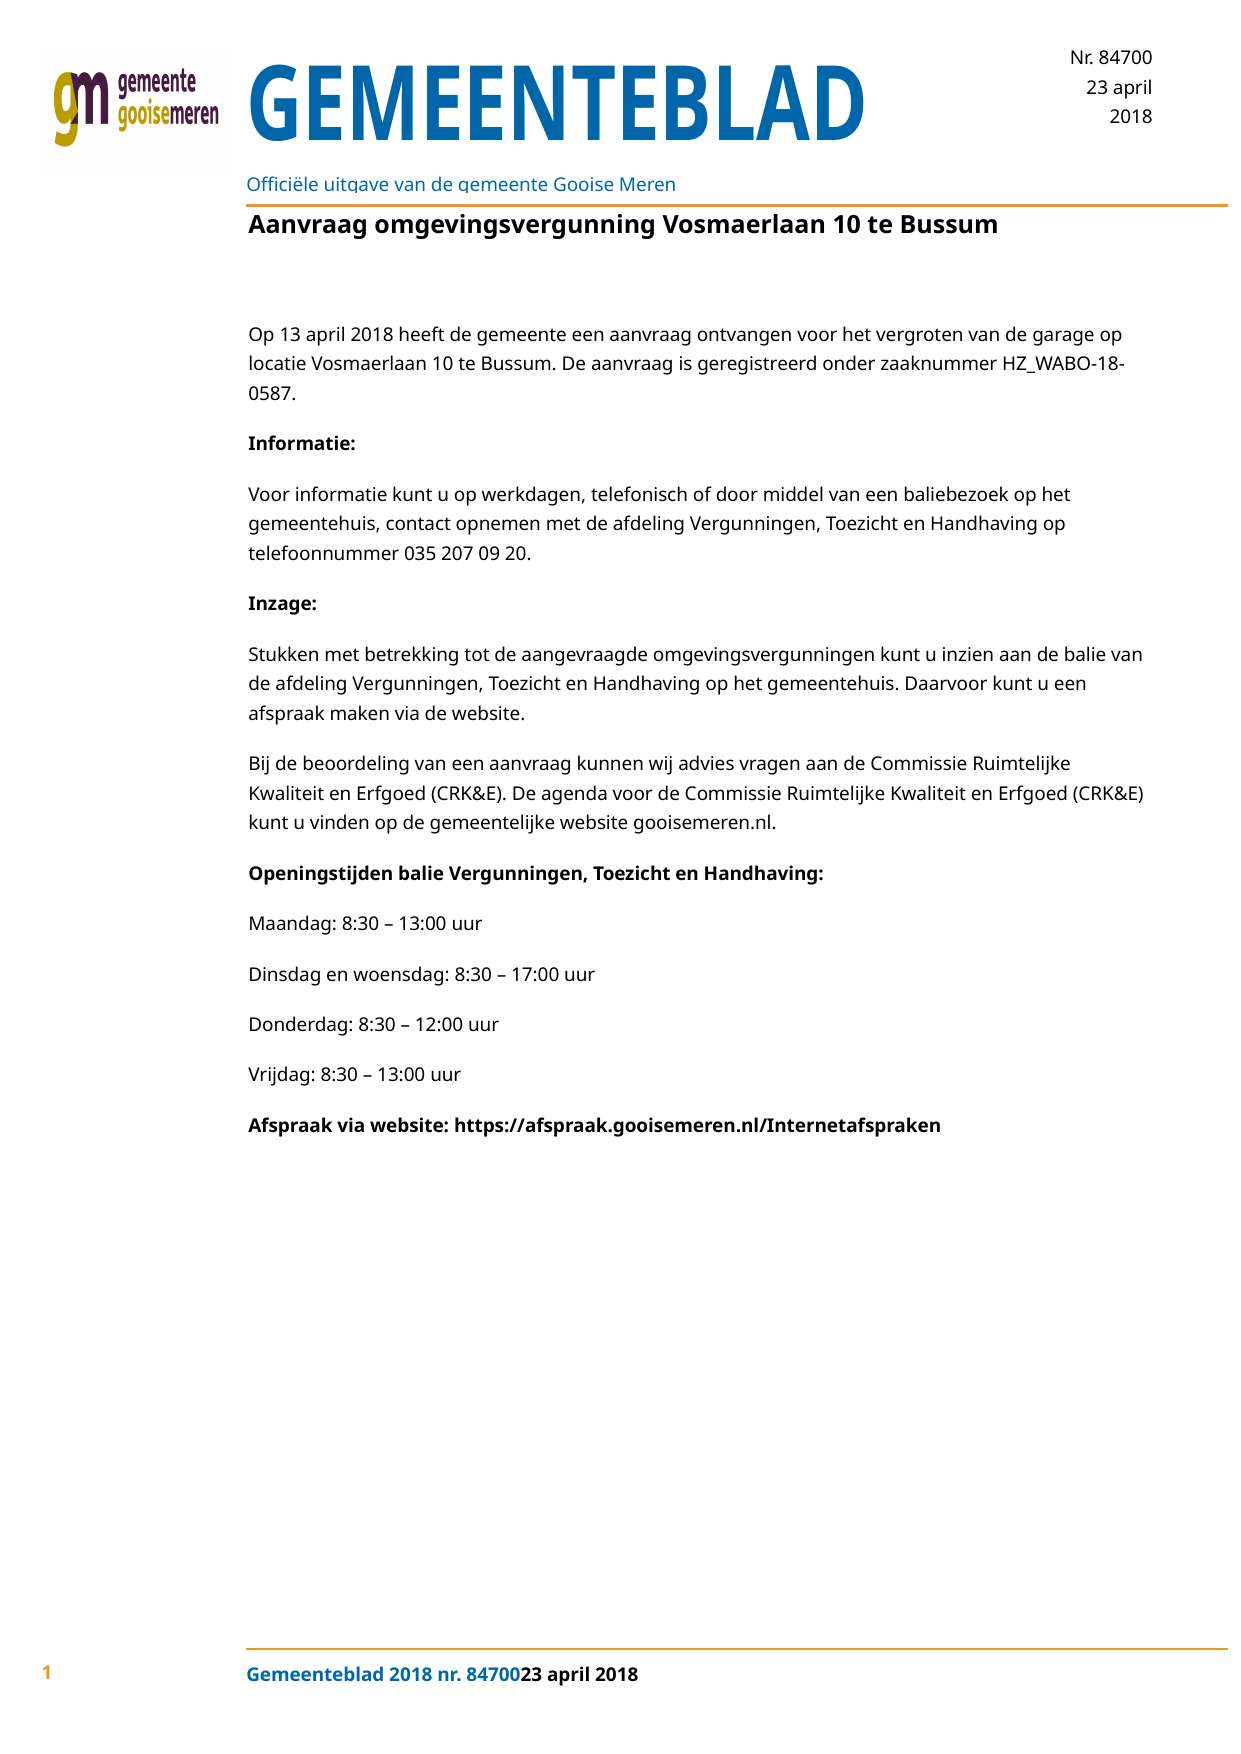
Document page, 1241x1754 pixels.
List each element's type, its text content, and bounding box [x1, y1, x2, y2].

text Inzage: [248, 590, 1152, 616]
text Maandag: 8:30 – 13:00 uur [248, 910, 1152, 936]
text Afspraak via website: https://afspraak.gooisemeren.nl/Internetafspraken [248, 1112, 1152, 1138]
text Op 13 april 2018 heeft de gemeente een aanvraag ontvangen voor het vergroten van de garage op locatie Vosmaerlaan 10 te Bussum. De aanvraag is geregistreerd onder zaaknummer HZ_WABO-18-0587. [248, 321, 1152, 406]
text Informatie: [248, 430, 1152, 456]
text Dinsdag en woensdag: 8:30 – 17:00 uur [248, 961, 1152, 986]
text Aanvraag omgevingsvergunning Vosmaerlaan 10 te Bussum [248, 207, 1152, 241]
text Bij de beoordeling van een aanvraag kunnen wij advies vragen aan de Commissie Ruimtelijke Kwaliteit en Erfgoed (CRK&E). De agenda voor de Commissie Ruimtelijke Kwaliteit en Erfgoed (CRK&E) kunt u vinden op de gemeentelijke website gooisemeren.nl. [248, 750, 1152, 835]
text Stukken met betrekking tot de aangevraagde omgevingsvergunningen kunt u inzien aan de balie van de afdeling Vergunningen, Toezicht en Handhaving op het gemeentehuis. Daarvoor kunt u een afspraak maken via de website. [248, 641, 1152, 726]
text Vrijdag: 8:30 – 13:00 uur [248, 1062, 1152, 1087]
text Voor informatie kunt u op werkdagen, telefonisch of door middel van een baliebezoek op het gemeentehuis, contact opnemen met de afdeling Vergunningen, Toezicht en Handhaving op telefoonnummer 035 207 09 20. [248, 481, 1152, 566]
text Openingstijden balie Vergunningen, Toezicht en Handhaving: [248, 860, 1152, 886]
picture [41, 47, 231, 172]
text Donderdag: 8:30 – 12:00 uur [248, 1011, 1152, 1037]
